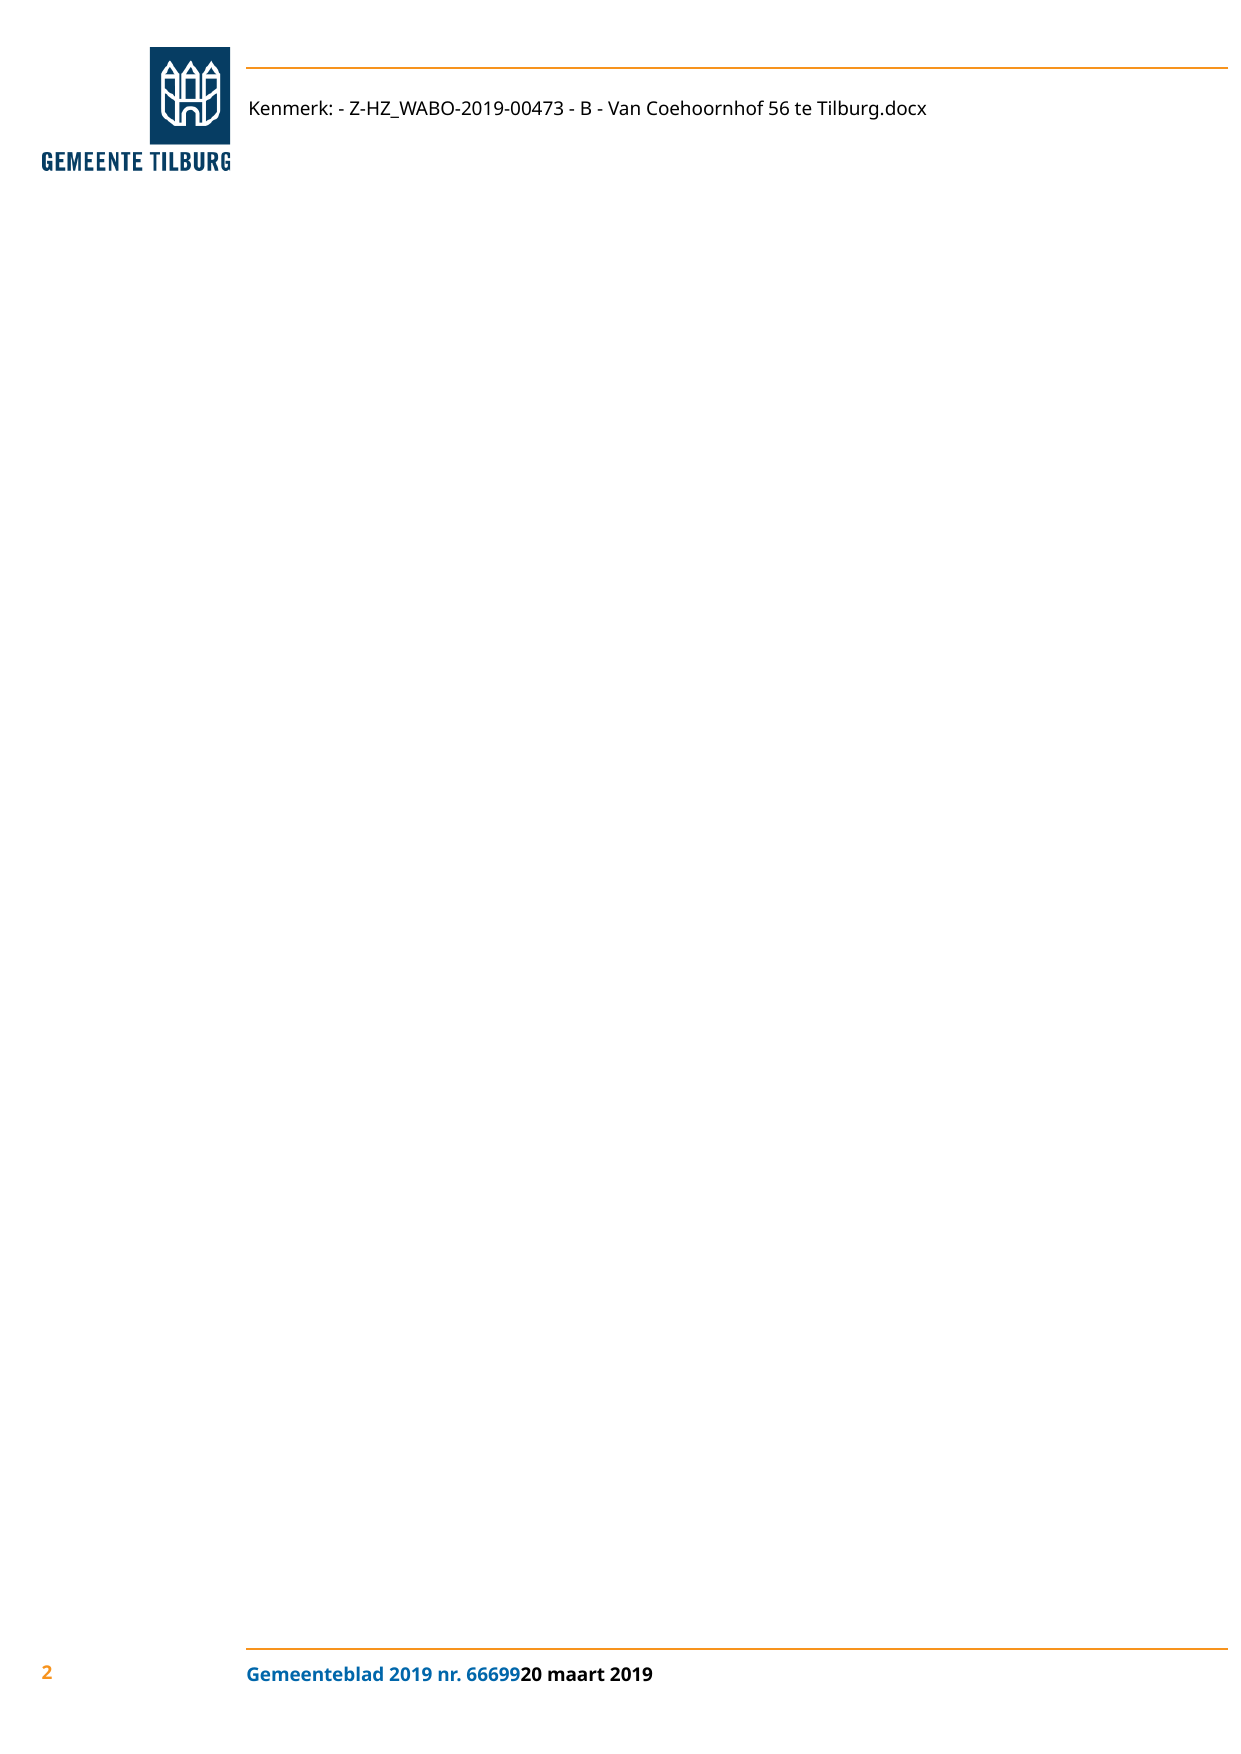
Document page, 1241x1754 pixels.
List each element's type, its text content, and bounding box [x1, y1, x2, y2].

text Kenmerk: - Z-HZ_WABO-2019-00473 - B - Van Coehoornhof 56 te Tilburg.docx [248, 95, 1152, 121]
picture [41, 47, 231, 172]
